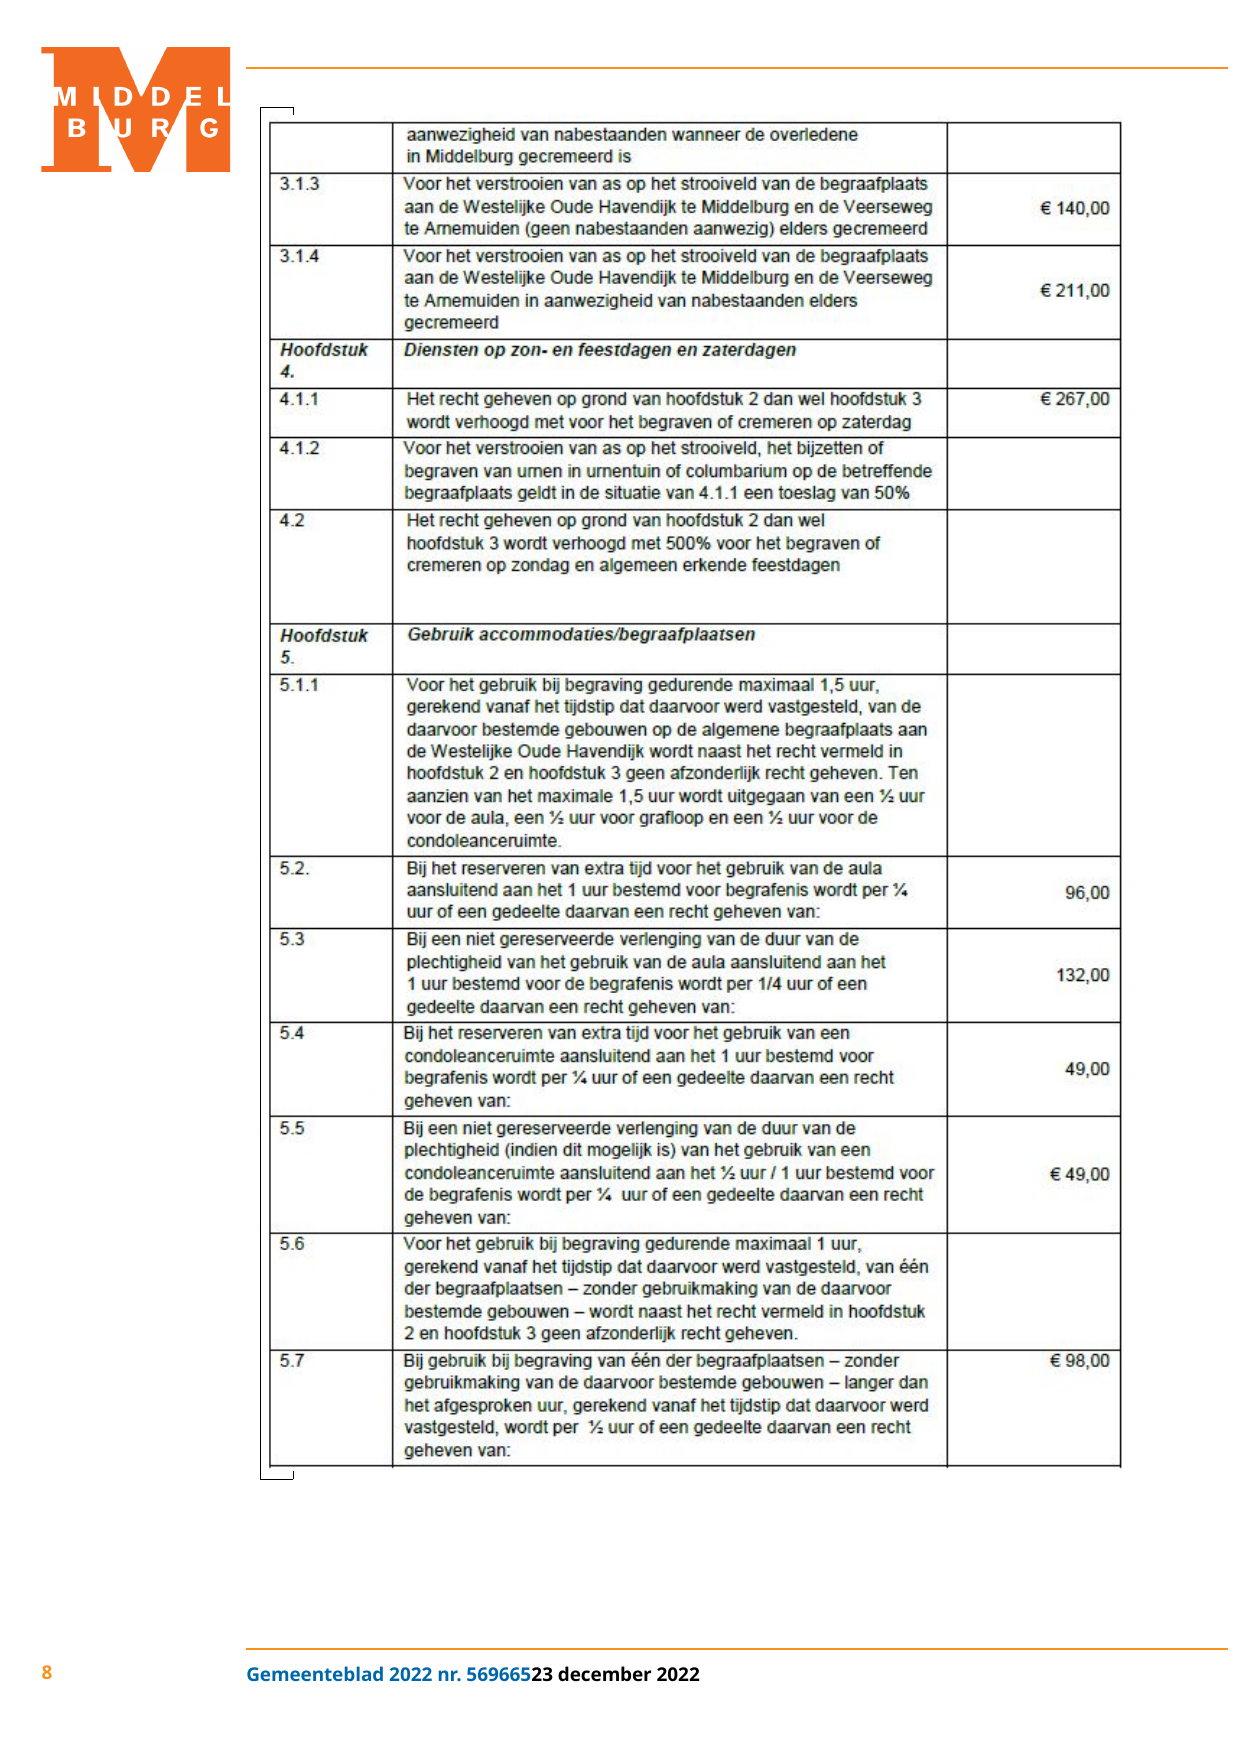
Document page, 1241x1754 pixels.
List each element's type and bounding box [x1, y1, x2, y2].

picture [41, 47, 231, 172]
picture [268, 115, 1123, 1471]
